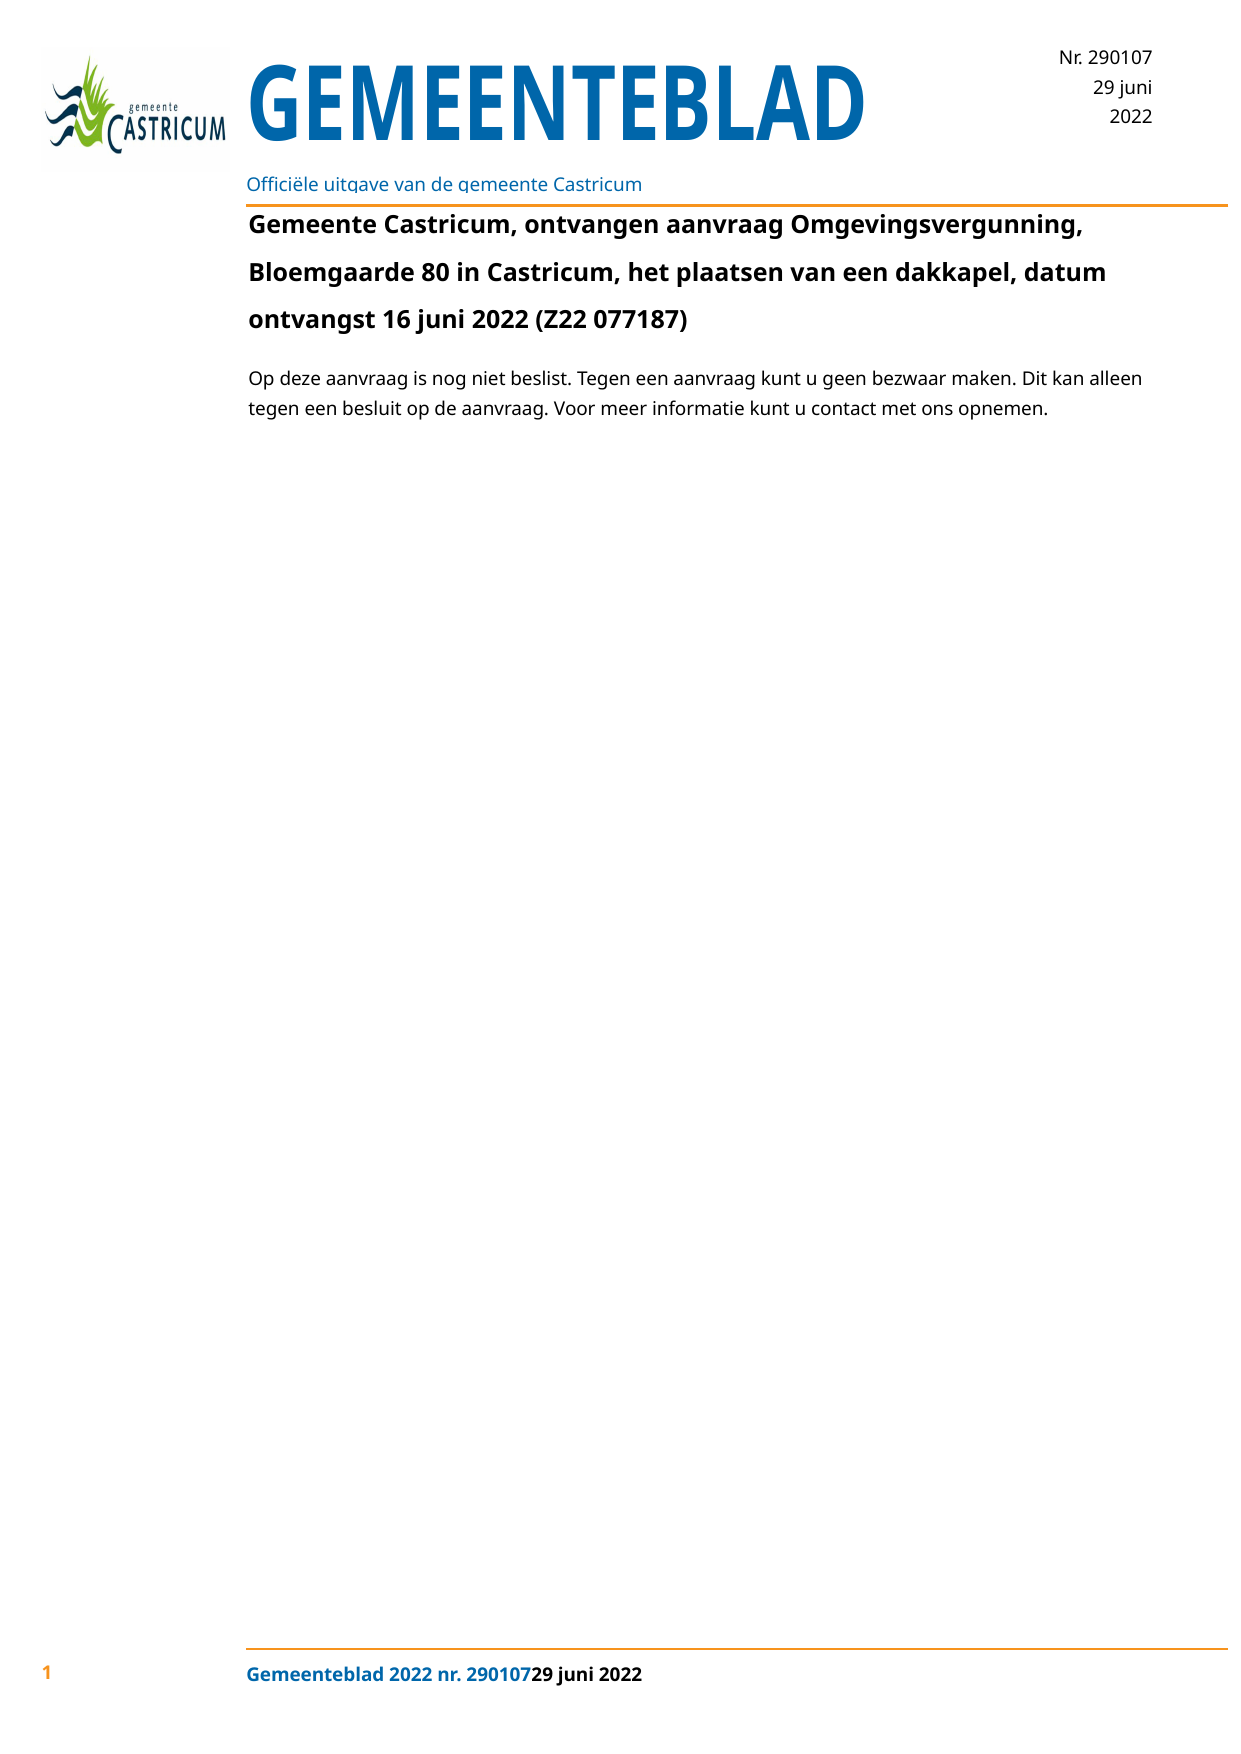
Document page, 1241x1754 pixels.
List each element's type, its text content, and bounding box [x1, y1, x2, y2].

picture [41, 47, 231, 172]
text Gemeente Castricum, ontvangen aanvraag Omgevingsvergunning, Bloemgaarde 80 in Castricum, het plaatsen van een dakkapel, datum ontvangst 16 juni 2022 (Z22 077187) [248, 207, 1152, 336]
text Op deze aanvraag is nog niet beslist. Tegen een aanvraag kunt u geen bezwaar maken. Dit kan alleen tegen een besluit op de aanvraag. Voor meer informatie kunt u contact met ons opnemen. [248, 366, 1152, 421]
